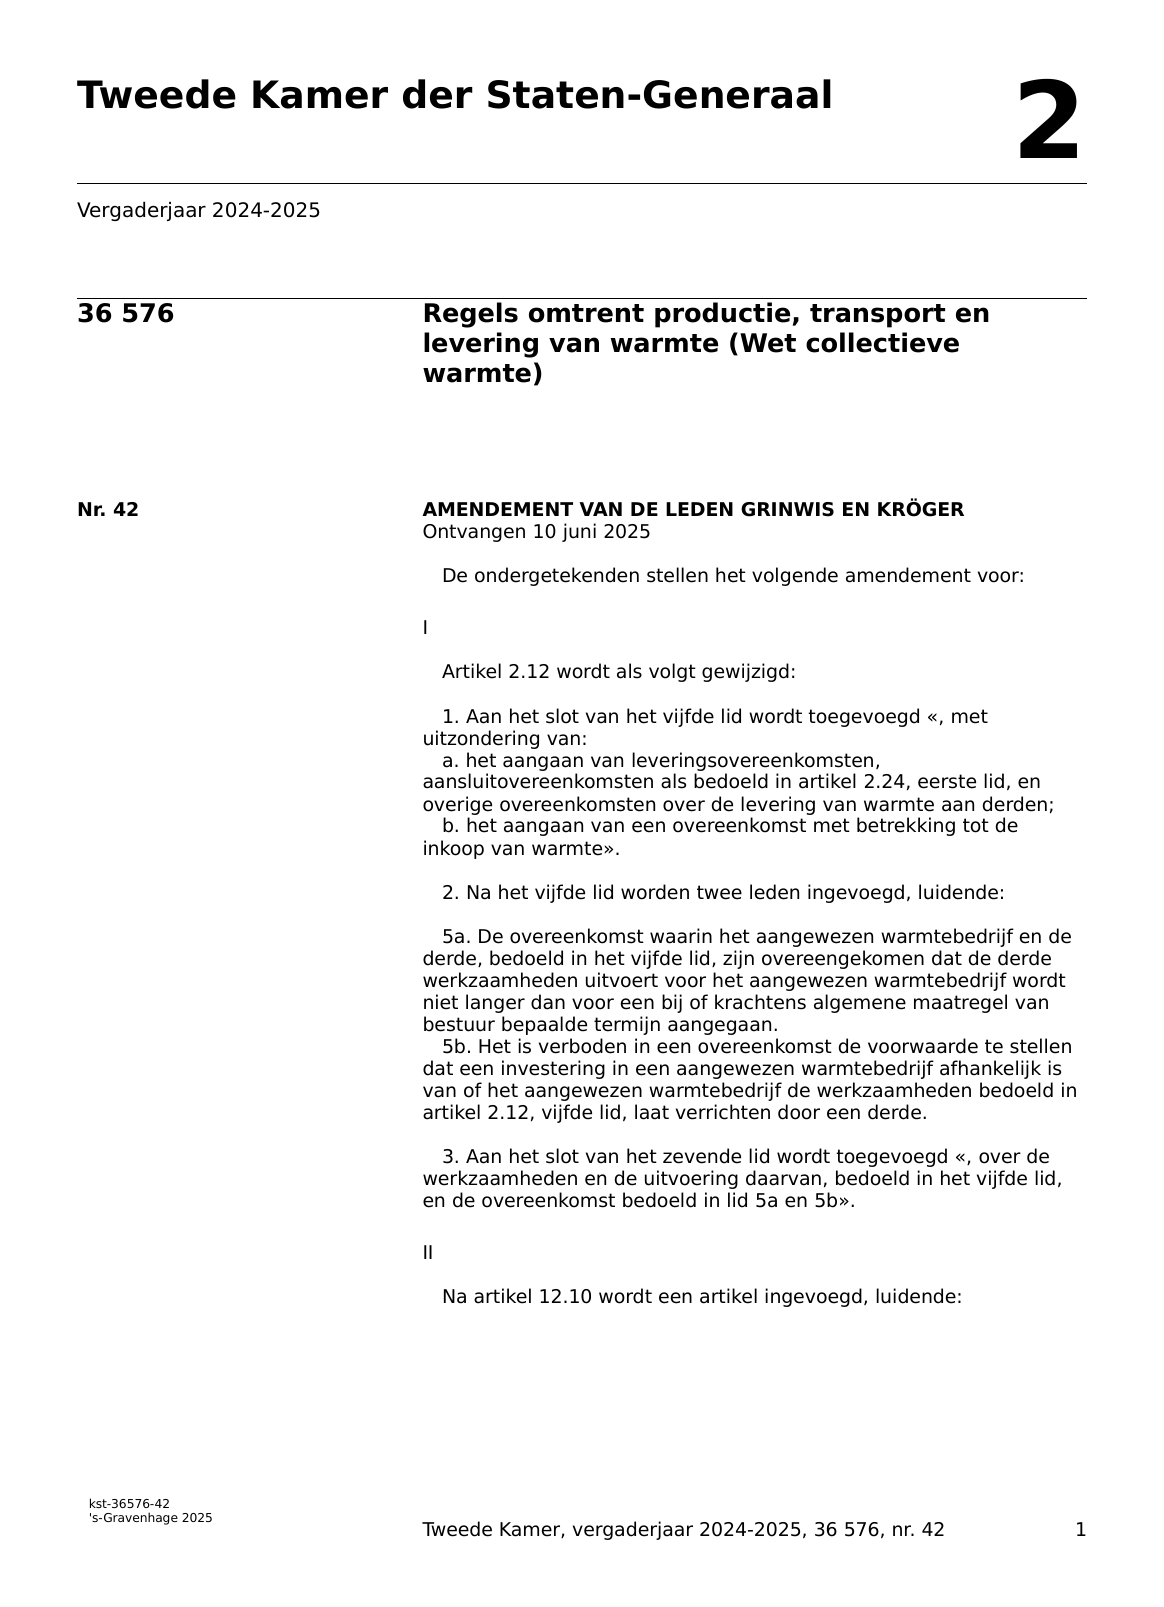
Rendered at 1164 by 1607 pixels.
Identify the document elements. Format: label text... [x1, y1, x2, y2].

subtitle I [422, 617, 1087, 639]
subtitle 36 576 Regels omtrent productie, transport en levering van warmte (Wet collectieve warmte) [77, 299, 1087, 388]
text kst-36576-42 [88, 1497, 323, 1511]
subtitle Nr. 42 AMENDEMENT VAN DE LEDEN GRINWIS EN KRÖGER [77, 499, 1087, 521]
subtitle II [422, 1242, 1087, 1264]
table_header 2 [886, 59, 1087, 183]
table_cell Vergaderjaar 2024-2025 [77, 184, 1087, 298]
text b. het aangaan van een overeenkomst met betrekking tot de inkoop van warmte». [422, 815, 1087, 859]
text 1. Aan het slot van het vijfde lid wordt toegevoegd «, met uitzondering van: [422, 706, 1087, 749]
table_header Tweede Kamer der Staten-Generaal [77, 59, 886, 183]
text a. het aangaan van leveringsovereenkomsten, aansluitovereenkomsten als bedoeld in artikel 2.24, eerste lid, en overige overeenkomsten over de levering van warmte aan derden; [422, 749, 1087, 815]
text 's-Gravenhage 2025 [88, 1511, 323, 1525]
text Artikel 2.12 wordt als volgt gewijzigd: [422, 661, 1087, 683]
text 5a. De overeenkomst waarin het aangewezen warmtebedrijf en de derde, bedoeld in het vijfde lid, zijn overeengekomen dat de derde werkzaamheden uitvoert voor het aangewezen warmtebedrijf wordt niet langer dan voor een bij of krachtens algemene maatregel van bestuur bepaalde termijn aangegaan. [422, 926, 1087, 1036]
text Na artikel 12.10 wordt een artikel ingevoegd, luidende: [422, 1286, 1087, 1308]
text 3. Aan het slot van het zevende lid wordt toegevoegd «, over de werkzaamheden en de uitvoering daarvan, bedoeld in het vijfde lid, en de overeenkomst bedoeld in lid 5a en 5b». [422, 1146, 1087, 1212]
text 2. Na het vijfde lid worden twee leden ingevoegd, luidende: [422, 882, 1087, 903]
text Ontvangen 10 juni 2025 [422, 521, 1087, 543]
text De ondergetekenden stellen het volgende amendement voor: [422, 565, 1087, 587]
text 5b. Het is verboden in een overeenkomst de voorwaarde te stellen dat een investering in een aangewezen warmtebedrijf afhankelijk is van of het aangewezen warmtebedrijf de werkzaamheden bedoeld in artikel 2.12, vijfde lid, laat verrichten door een derde. [422, 1036, 1087, 1123]
